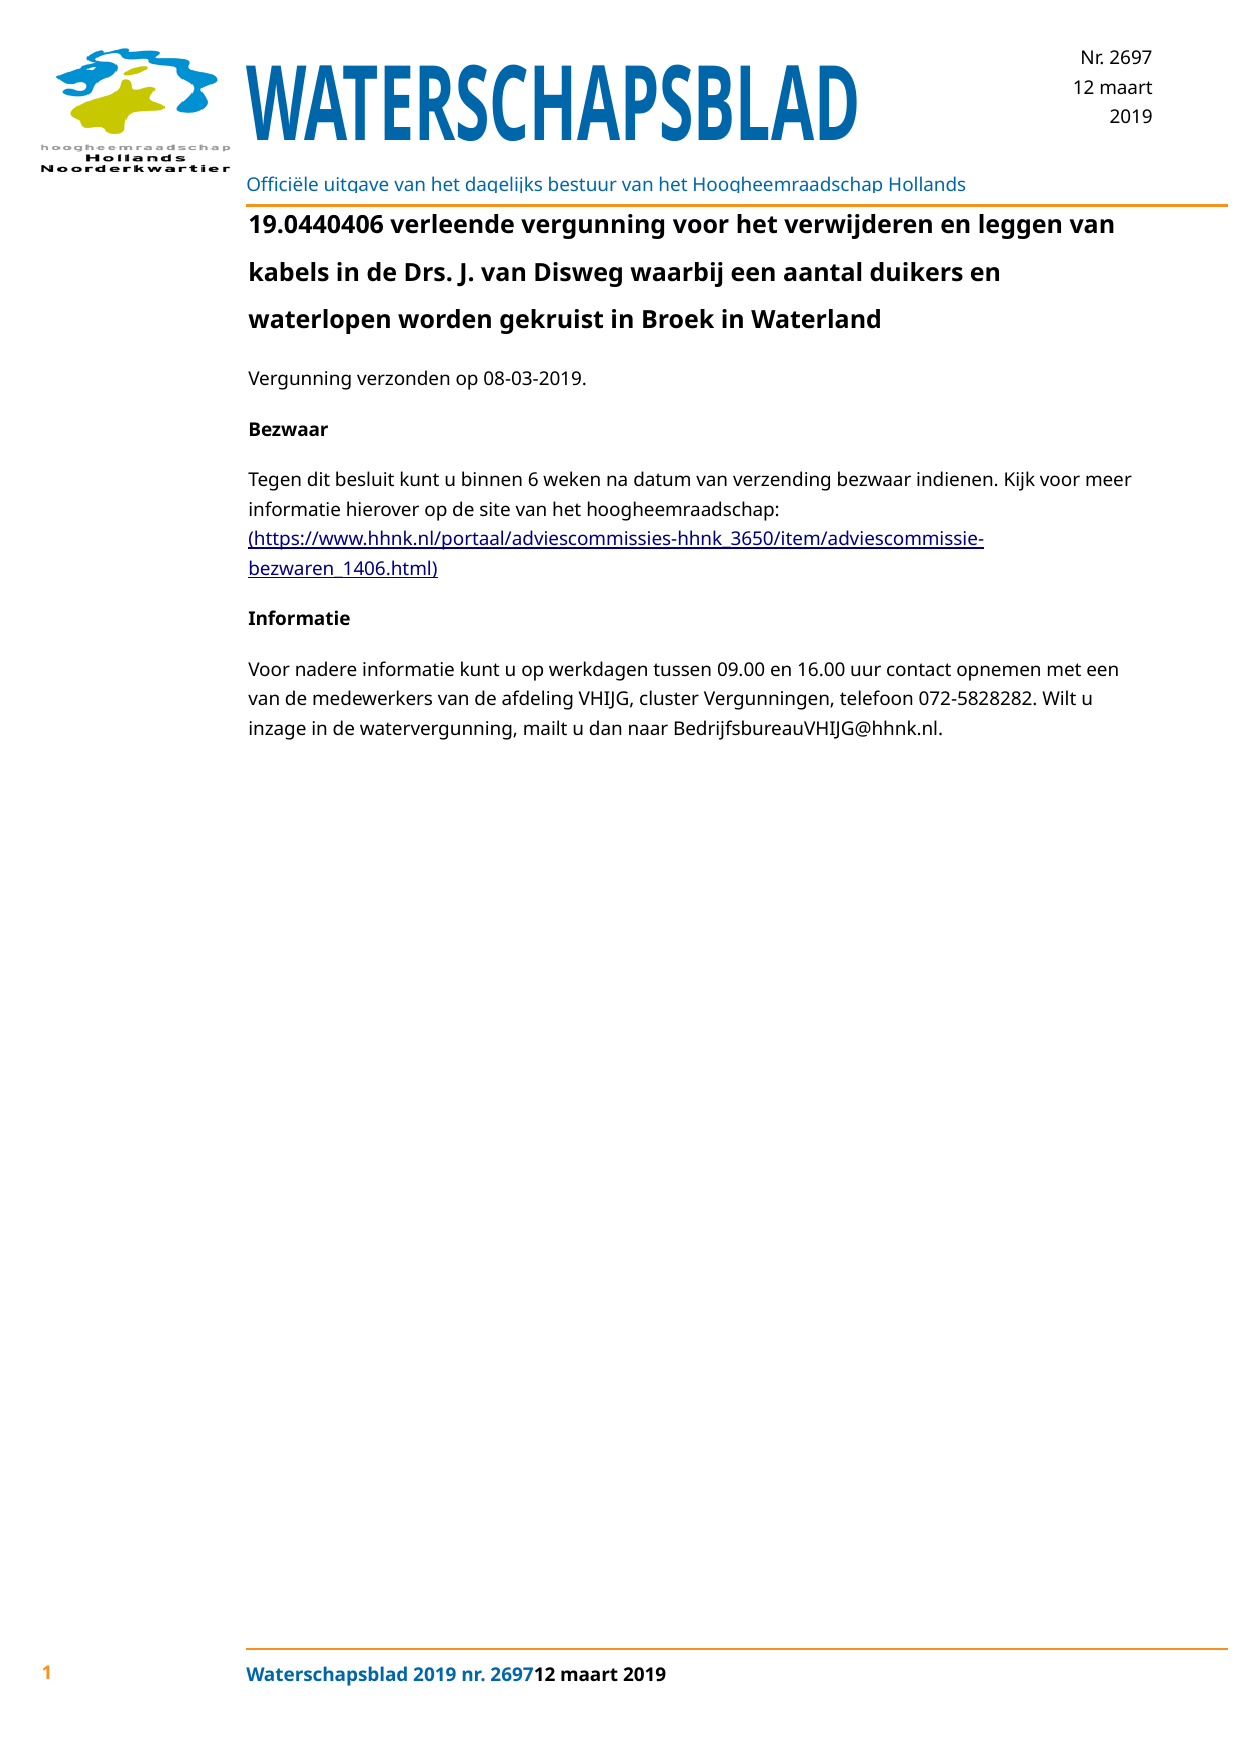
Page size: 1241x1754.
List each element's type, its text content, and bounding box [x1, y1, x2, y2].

picture [41, 47, 231, 172]
text Informatie [248, 606, 1152, 631]
text Voor nadere informatie kunt u op werkdagen tussen 09.00 en 16.00 uur contact opnemen met een van de medewerkers van de afdeling VHIJG, cluster Vergunningen, telefoon 072-5828282. Wilt u inzage in de watervergunning, mailt u dan naar BedrijfsbureauVHIJG@hhnk.nl. [248, 656, 1152, 741]
text 19.0440406 verleende vergunning voor het verwijderen en leggen van kabels in de Drs. J. van Disweg waarbij een aantal duikers en waterlopen worden gekruist in Broek in Waterland [248, 207, 1152, 336]
text Bezwaar [248, 416, 1152, 442]
text Tegen dit besluit kunt u binnen 6 weken na datum van verzending bezwaar indienen. Kijk voor meer informatie hierover op de site van het hoogheemraadschap: (https://www.hhnk.nl/portaal/adviescommissies-hhnk_3650/item/adviescommissie-bezwaren_1406.html) [248, 466, 1152, 581]
text Vergunning verzonden op 08-03-2019. [248, 366, 1152, 391]
